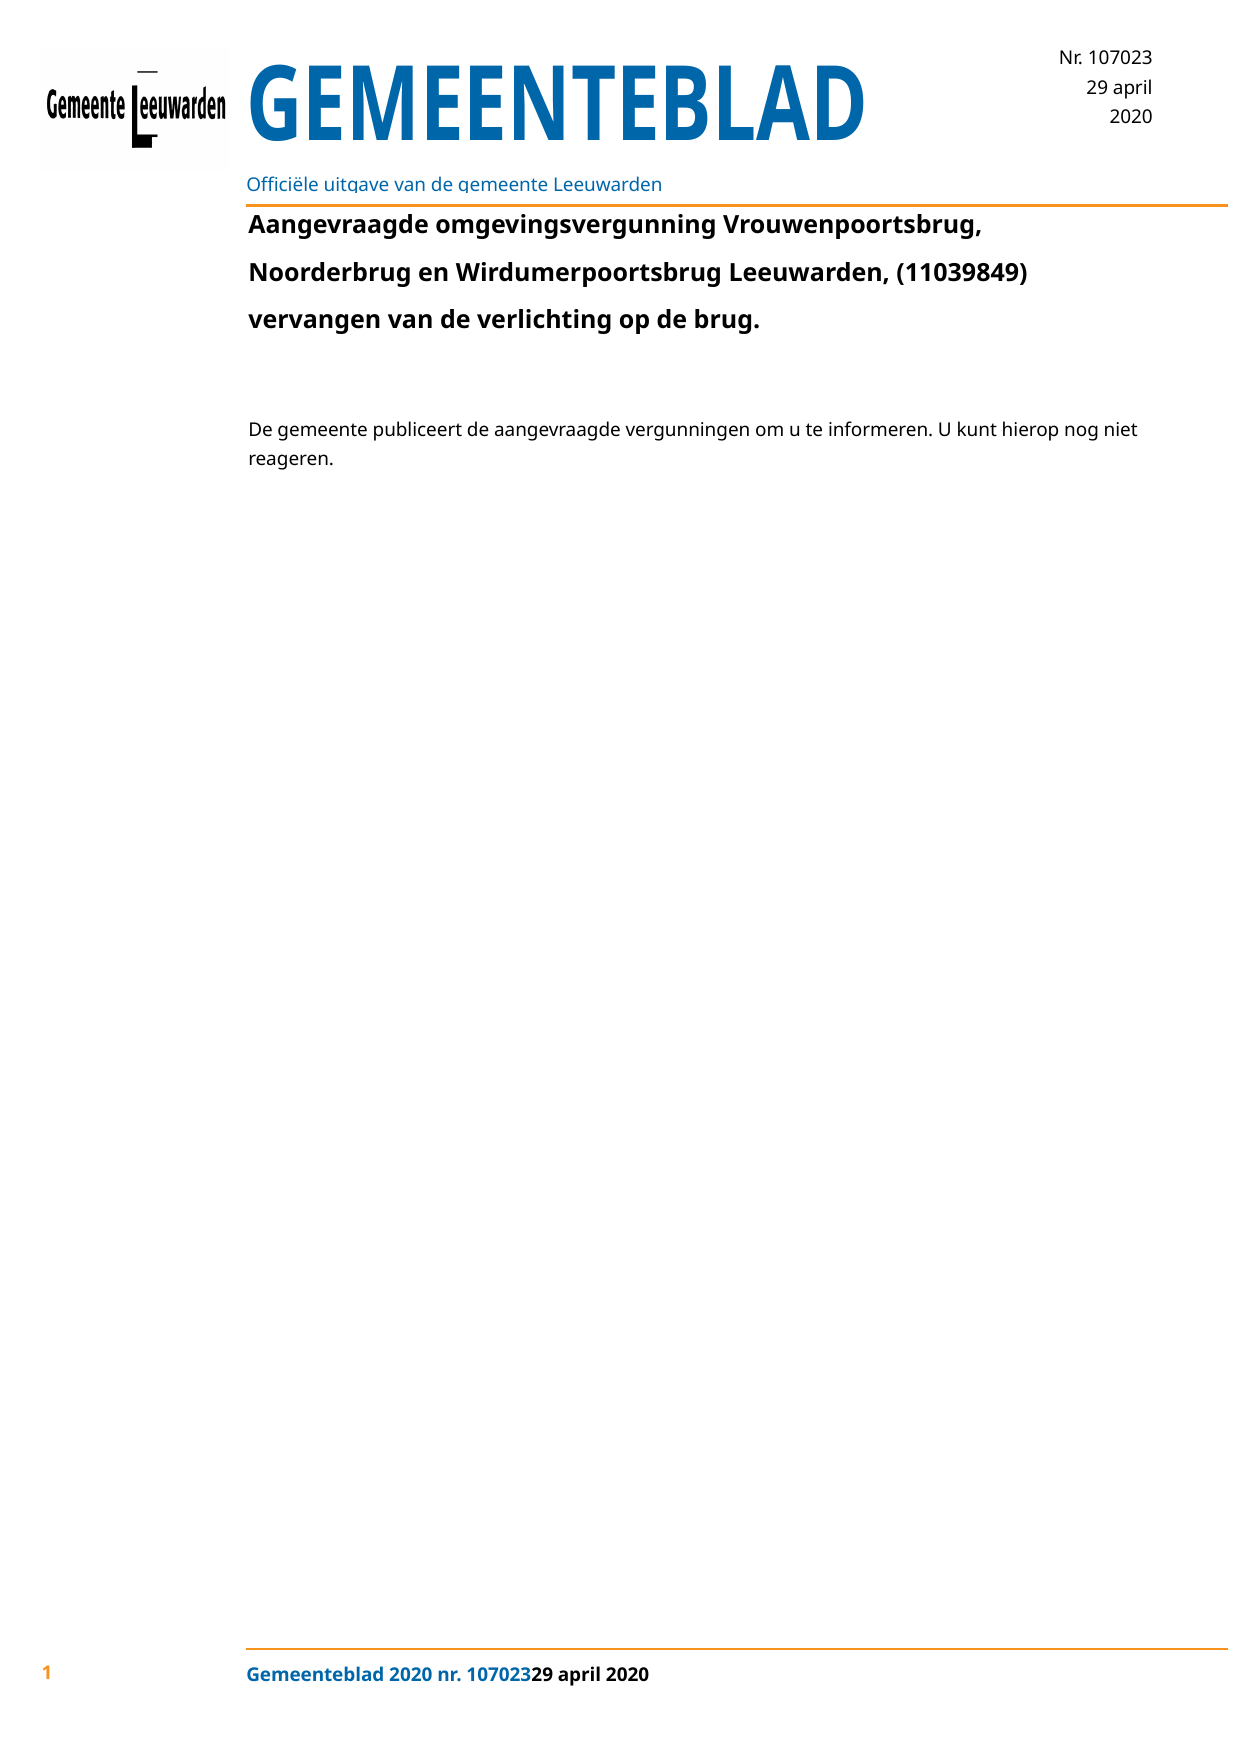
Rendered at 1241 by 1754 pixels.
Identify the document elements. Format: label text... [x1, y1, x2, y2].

text Aangevraagde omgevingsvergunning Vrouwenpoortsbrug, Noorderbrug en Wirdumerpoortsbrug Leeuwarden, (11039849) vervangen van de verlichting op de brug. [248, 207, 1152, 336]
text De gemeente publiceert de aangevraagde vergunningen om u te informeren. U kunt hierop nog niet reageren. [248, 416, 1152, 471]
picture [41, 47, 231, 172]
